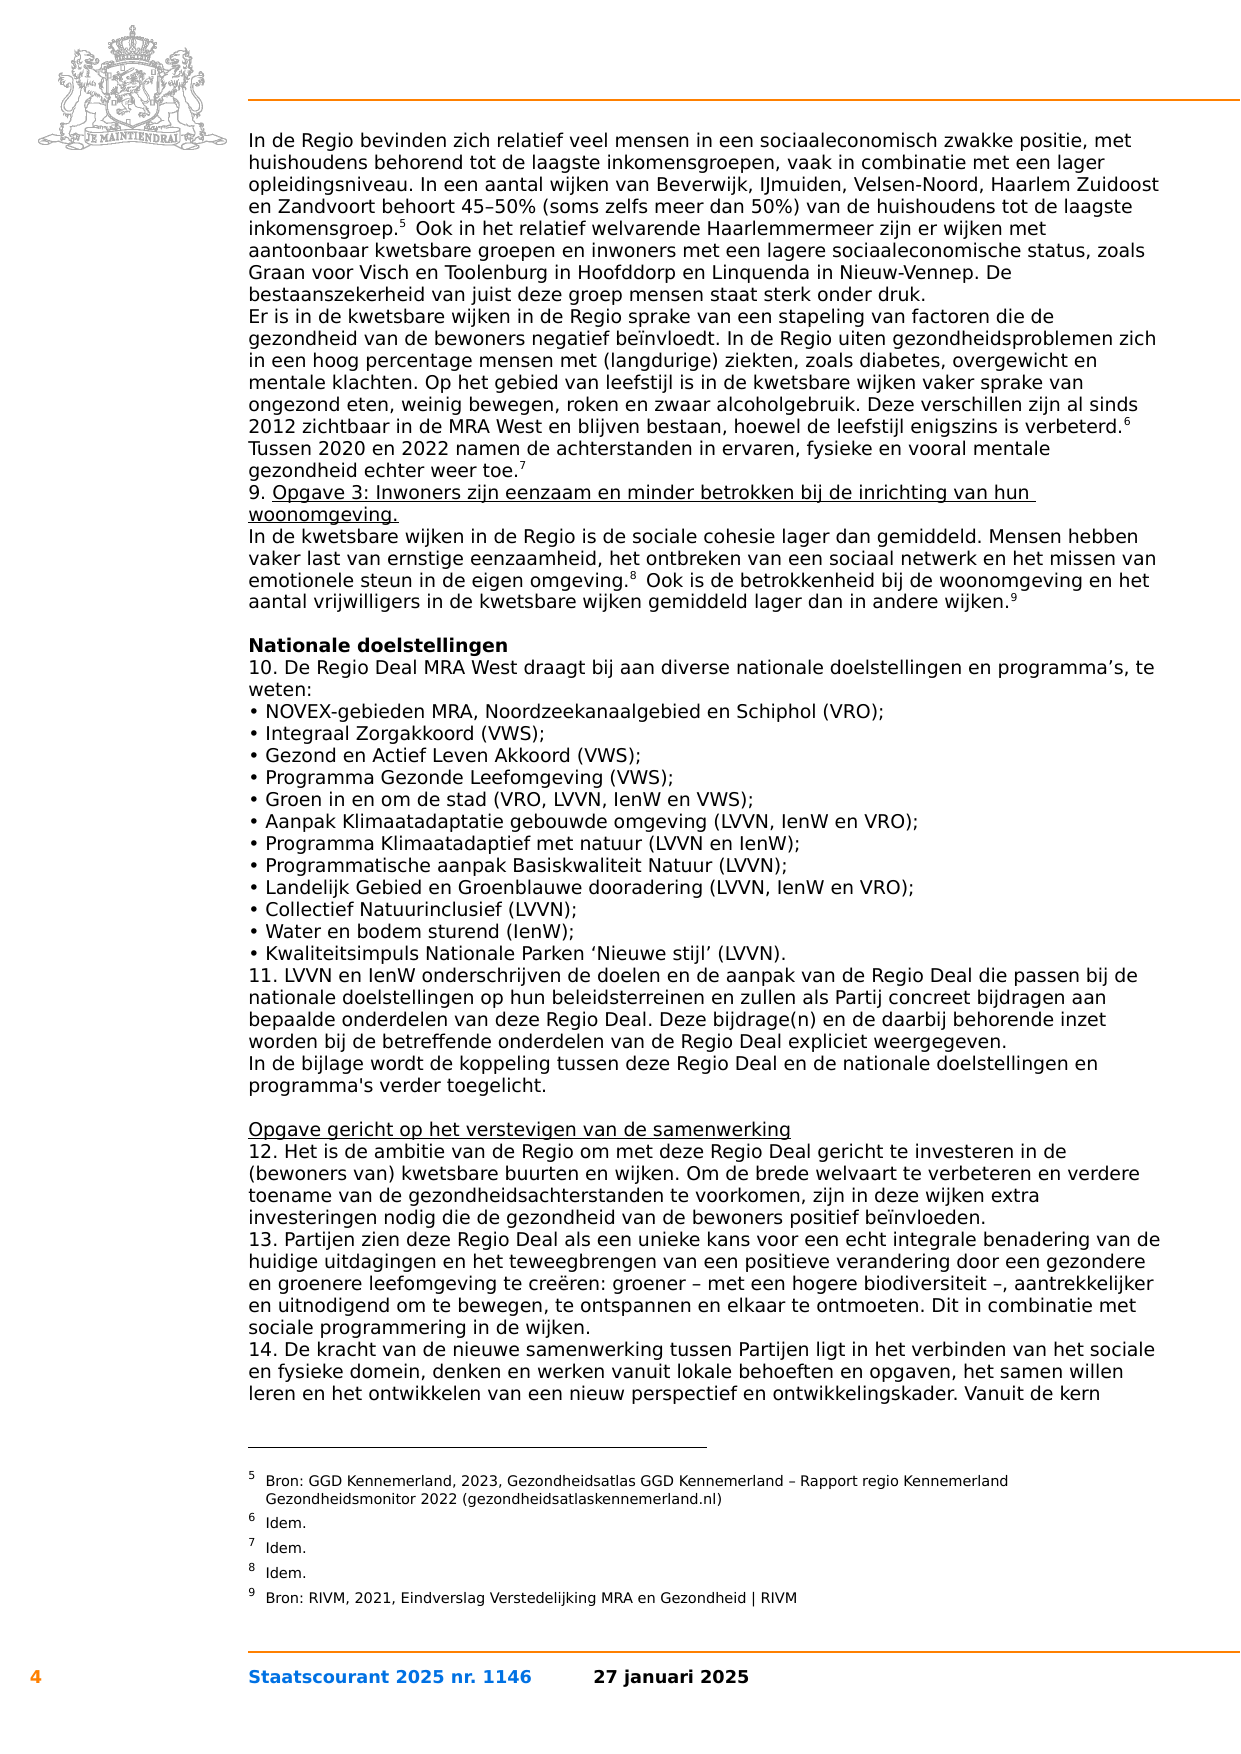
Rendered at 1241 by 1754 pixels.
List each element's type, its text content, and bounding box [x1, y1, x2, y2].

subtitle Opgave gericht op het verstevigen van de samenwerking [248, 1119, 1163, 1141]
text Er is in de kwetsbare wijken in de Regio sprake van een stapeling van factoren die de gezondheid van de bewoners negatief beïnvloedt. In de Regio uiten gezondheidsproblemen zich in een hoog percentage mensen met (langdurige) ziekten, zoals diabetes, overgewicht en mentale klachten. Op het gebied van leefstijl is in de kwetsbare wijken vaker sprake van ongezond eten, weinig bewegen, roken en zwaar alcoholgebruik. Deze verschillen zijn al sinds 2012 zichtbaar in de MRA West en blijven bestaan, hoewel de leefstijl enigszins is verbeterd. Tussen 2020 en 2022 namen de achterstanden in ervaren, fysieke en vooral mentale gezondheid echter weer toe. [248, 306, 1163, 482]
text • NOVEX-gebieden MRA, Noordzeekanaalgebied en Schiphol (VRO); [248, 701, 1163, 723]
text • Aanpak Klimaatadaptatie gebouwde omgeving (LVVN, IenW en VRO); [248, 811, 1163, 833]
text Idem. [248, 1561, 1163, 1583]
text • Collectief Natuurinclusief (LVVN); [248, 899, 1163, 921]
text 14. De kracht van de nieuwe samenwerking tussen Partijen ligt in het verbinden van het sociale en fysieke domein, denken en werken vanuit lokale behoeften en opgaven, het samen willen leren en het ontwikkelen van een nieuw perspectief en ontwikkelingskader. Vanuit de kern [248, 1338, 1163, 1404]
text • Kwaliteitsimpuls Nationale Parken ‘Nieuwe stijl’ (LVVN). [248, 943, 1163, 965]
text In de Regio bevinden zich relatief veel mensen in een sociaaleconomisch zwakke positie, met huishoudens behorend tot de laagste inkomensgroepen, vaak in combinatie met een lager opleidingsniveau. In een aantal wijken van Beverwijk, IJmuiden, Velsen-Noord, Haarlem Zuidoost en Zandvoort behoort 45–50% (soms zelfs meer dan 50%) van de huishoudens tot de laagste inkomensgroep. Ook in het relatief welvarende Haarlemmermeer zijn er wijken met aantoonbaar kwetsbare groepen en inwoners met een lagere sociaaleconomische status, zoals Graan voor Visch en Toolenburg in Hoofddorp en Linquenda in Nieuw-Vennep. De bestaanszekerheid van juist deze groep mensen staat sterk onder druk. [248, 130, 1163, 306]
text • Landelijk Gebied en Groenblauwe dooradering (LVVN, IenW en VRO); [248, 877, 1163, 899]
text 13. Partijen zien deze Regio Deal als een unieke kans voor een echt integrale benadering van de huidige uitdagingen en het teweegbrengen van een positieve verandering door een gezondere en groenere leefomgeving te creëren: groener – met een hogere biodiversiteit –, aantrekkelijker en uitnodigend om te bewegen, te ontspannen en elkaar te ontmoeten. Dit in combinatie met sociale programmering in de wijken. [248, 1229, 1163, 1338]
text • Programma Gezonde Leefomgeving (VWS); [248, 767, 1163, 789]
text In de bijlage wordt de koppeling tussen deze Regio Deal en de nationale doelstellingen en programma's verder toegelicht. [248, 1053, 1163, 1097]
text In de kwetsbare wijken in de Regio is de sociale cohesie lager dan gemiddeld. Mensen hebben vaker last van ernstige eenzaamheid, het ontbreken van een sociaal netwerk en het missen van emotionele steun in de eigen omgeving. Ook is de betrokkenheid bij de woonomgeving en het aantal vrijwilligers in de kwetsbare wijken gemiddeld lager dan in andere wijken. [248, 526, 1163, 613]
text 10. De Regio Deal MRA West draagt bij aan diverse nationale doelstellingen en programma’s, te weten: [248, 657, 1163, 701]
text Idem. [248, 1511, 1163, 1533]
text • Water en bodem sturend (IenW); [248, 921, 1163, 943]
text Bron: GGD Kennemerland, 2023, Gezondheidsatlas GGD Kennemerland – Rapport regio Kennemerland Gezondheidsmonitor 2022 (gezondheidsatlaskennemerland.nl) [248, 1469, 1163, 1508]
text Idem. [248, 1536, 1163, 1558]
text Bron: RIVM, 2021, Eindverslag Verstedelijking MRA en Gezondheid | RIVM [248, 1586, 1163, 1608]
text • Groen in en om de stad (VRO, LVVN, IenW en VWS); [248, 789, 1163, 811]
text • Gezond en Actief Leven Akkoord (VWS); [248, 745, 1163, 767]
text 9. Opgave 3: Inwoners zijn eenzaam en minder betrokken bij de inrichting van hun woonomgeving. [248, 482, 1163, 526]
subtitle Nationale doelstellingen [248, 635, 1163, 657]
text 12. Het is de ambitie van de Regio om met deze Regio Deal gericht te investeren in de (bewoners van) kwetsbare buurten en wijken. Om de brede welvaart te verbeteren en verdere toename van de gezondheidsachterstanden te voorkomen, zijn in deze wijken extra investeringen nodig die de gezondheid van de bewoners positief beïnvloeden. [248, 1141, 1163, 1229]
picture [38, 25, 227, 150]
text • Programmatische aanpak Basiskwaliteit Natuur (LVVN); [248, 855, 1163, 877]
text 11. LVVN en IenW onderschrijven de doelen en de aanpak van de Regio Deal die passen bij de nationale doelstellingen op hun beleidsterreinen en zullen als Partij concreet bijdragen aan bepaalde onderdelen van deze Regio Deal. Deze bijdrage(n) en de daarbij behorende inzet worden bij de betreffende onderdelen van de Regio Deal expliciet weergegeven. [248, 965, 1163, 1053]
text • Integraal Zorgakkoord (VWS); [248, 723, 1163, 745]
text • Programma Klimaatadaptief met natuur (LVVN en IenW); [248, 833, 1163, 855]
